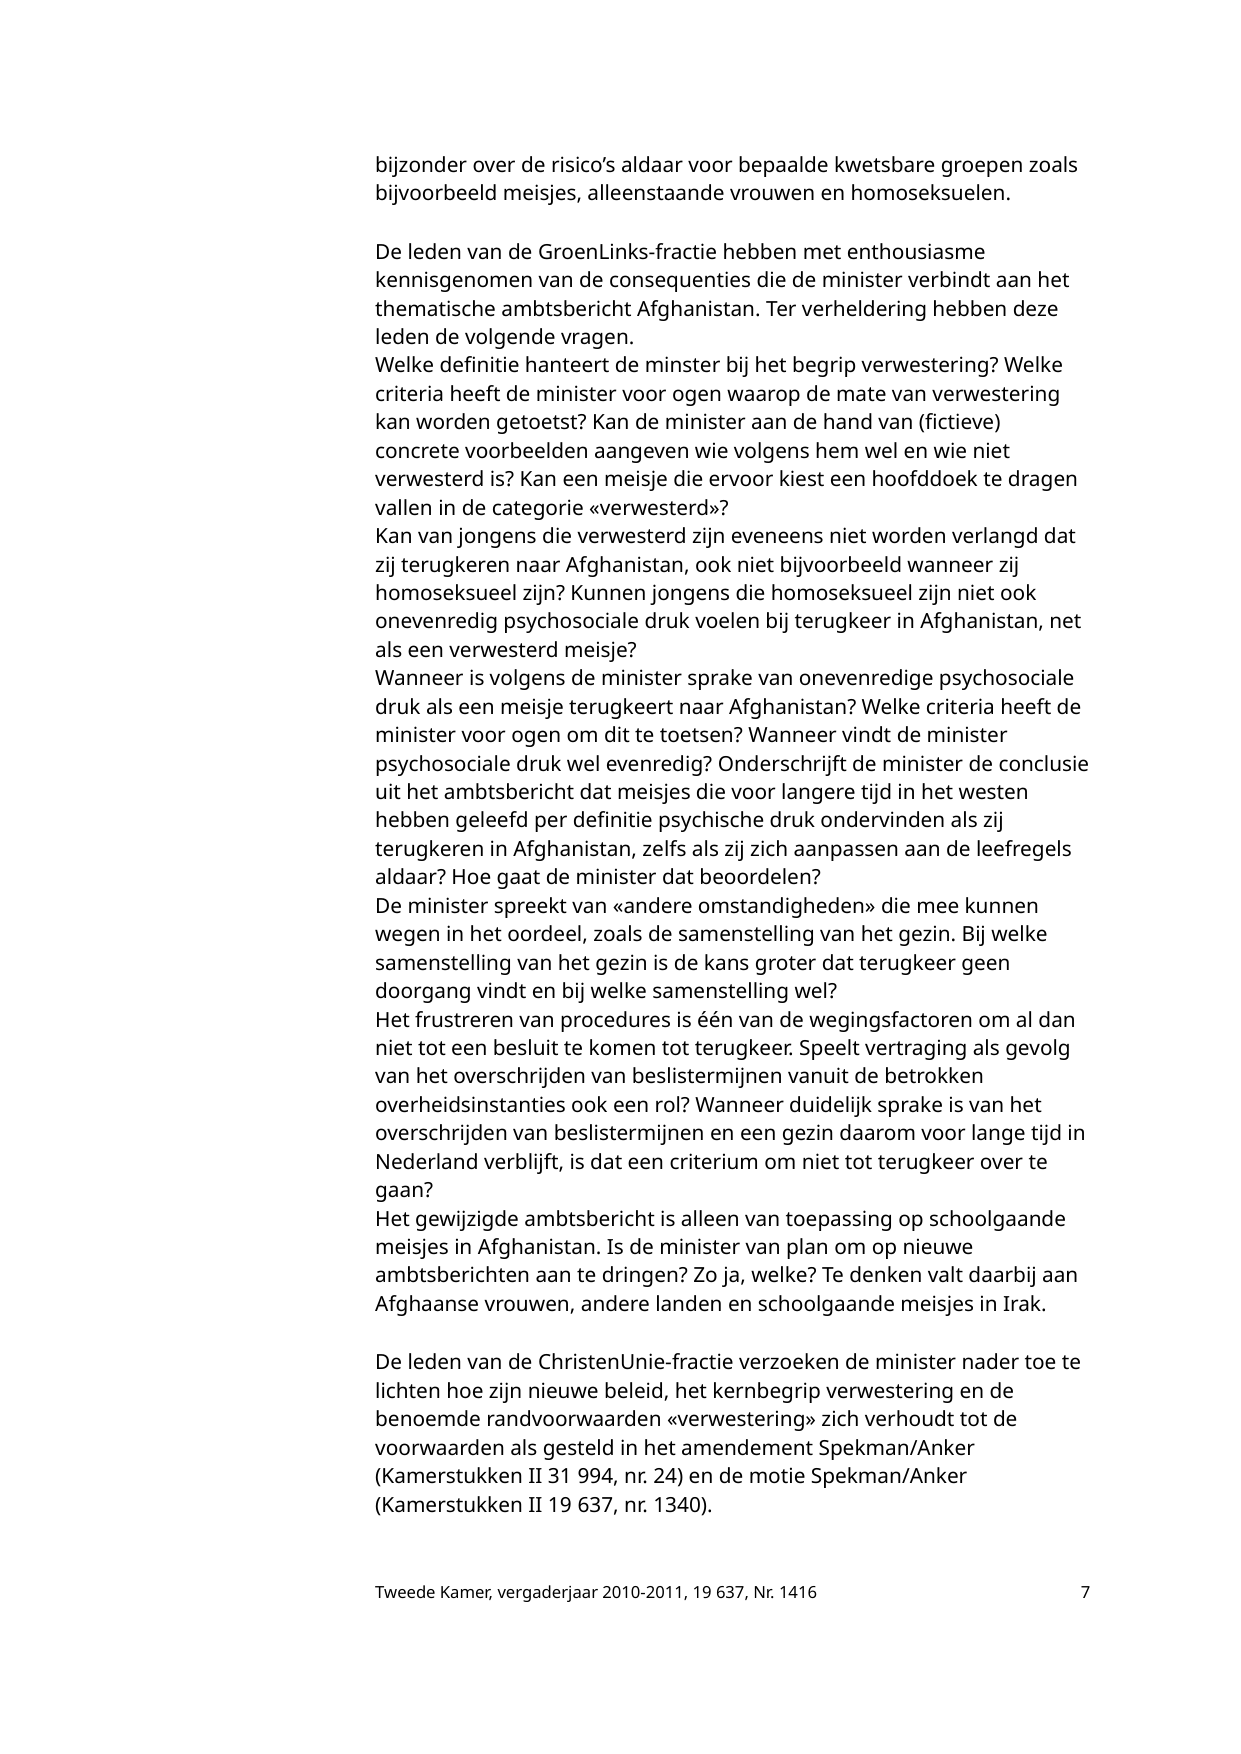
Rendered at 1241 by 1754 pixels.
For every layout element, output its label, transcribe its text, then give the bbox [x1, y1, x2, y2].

text bijzonder over de risico’s aldaar voor bepaalde kwetsbare groepen zoals bijvoorbeeld meisjes, alleenstaande vrouwen en homoseksuelen. [375, 150, 1090, 207]
text De minister spreekt van «andere omstandigheden» die mee kunnen wegen in het oordeel, zoals de samenstelling van het gezin. Bij welke samenstelling van het gezin is de kans groter dat terugkeer geen doorgang vindt en bij welke samenstelling wel? [375, 891, 1090, 1005]
text Het gewijzigde ambtsbericht is alleen van toepassing op schoolgaande meisjes in Afghanistan. Is de minister van plan om op nieuwe ambtsberichten aan te dringen? Zo ja, welke? Te denken valt daarbij aan Afghaanse vrouwen, andere landen en schoolgaande meisjes in Irak. [375, 1204, 1090, 1317]
text Wanneer is volgens de minister sprake van onevenredige psychosociale druk als een meisje terugkeert naar Afghanistan? Welke criteria heeft de minister voor ogen om dit te toetsen? Wanneer vindt de minister psychosociale druk wel evenredig? Onderschrijft de minister de conclusie uit het ambtsbericht dat meisjes die voor langere tijd in het westen hebben geleefd per definitie psychische druk ondervinden als zij terugkeren in Afghanistan, zelfs als zij zich aanpassen aan de leefregels aldaar? Hoe gaat de minister dat beoordelen? [375, 663, 1090, 891]
text Kan van jongens die verwesterd zijn eveneens niet worden verlangd dat zij terugkeren naar Afghanistan, ook niet bijvoorbeeld wanneer zij homoseksueel zijn? Kunnen jongens die homoseksueel zijn niet ook onevenredig psychosociale druk voelen bij terugkeer in Afghanistan, net als een verwesterd meisje? [375, 521, 1090, 663]
text De leden van de ChristenUnie-fractie verzoeken de minister nader toe te lichten hoe zijn nieuwe beleid, het kernbegrip verwestering en de benoemde randvoorwaarden «verwestering» zich verhoudt tot de voorwaarden als gesteld in het amendement Spekman/Anker (Kamerstukken II 31 994, nr. 24) en de motie Spekman/Anker (Kamerstukken II 19 637, nr. 1340). [375, 1347, 1090, 1518]
text Het frustreren van procedures is één van de wegingsfactoren om al dan niet tot een besluit te komen tot terugkeer. Speelt vertraging als gevolg van het overschrijden van beslistermijnen vanuit de betrokken overheidsinstanties ook een rol? Wanneer duidelijk sprake is van het overschrijden van beslistermijnen en een gezin daarom voor lange tijd in Nederland verblijft, is dat een criterium om niet tot terugkeer over te gaan? [375, 1005, 1090, 1204]
text De leden van de GroenLinks-fractie hebben met enthousiasme kennisgenomen van de consequenties die de minister verbindt aan het thematische ambtsbericht Afghanistan. Ter verheldering hebben deze leden de volgende vragen. [375, 237, 1090, 351]
text Welke definitie hanteert de minster bij het begrip verwestering? Welke criteria heeft de minister voor ogen waarop de mate van verwestering kan worden getoetst? Kan de minister aan de hand van (fictieve) concrete voorbeelden aangeven wie volgens hem wel en wie niet verwesterd is? Kan een meisje die ervoor kiest een hoofddoek te dragen vallen in de categorie «verwesterd»? [375, 351, 1090, 521]
